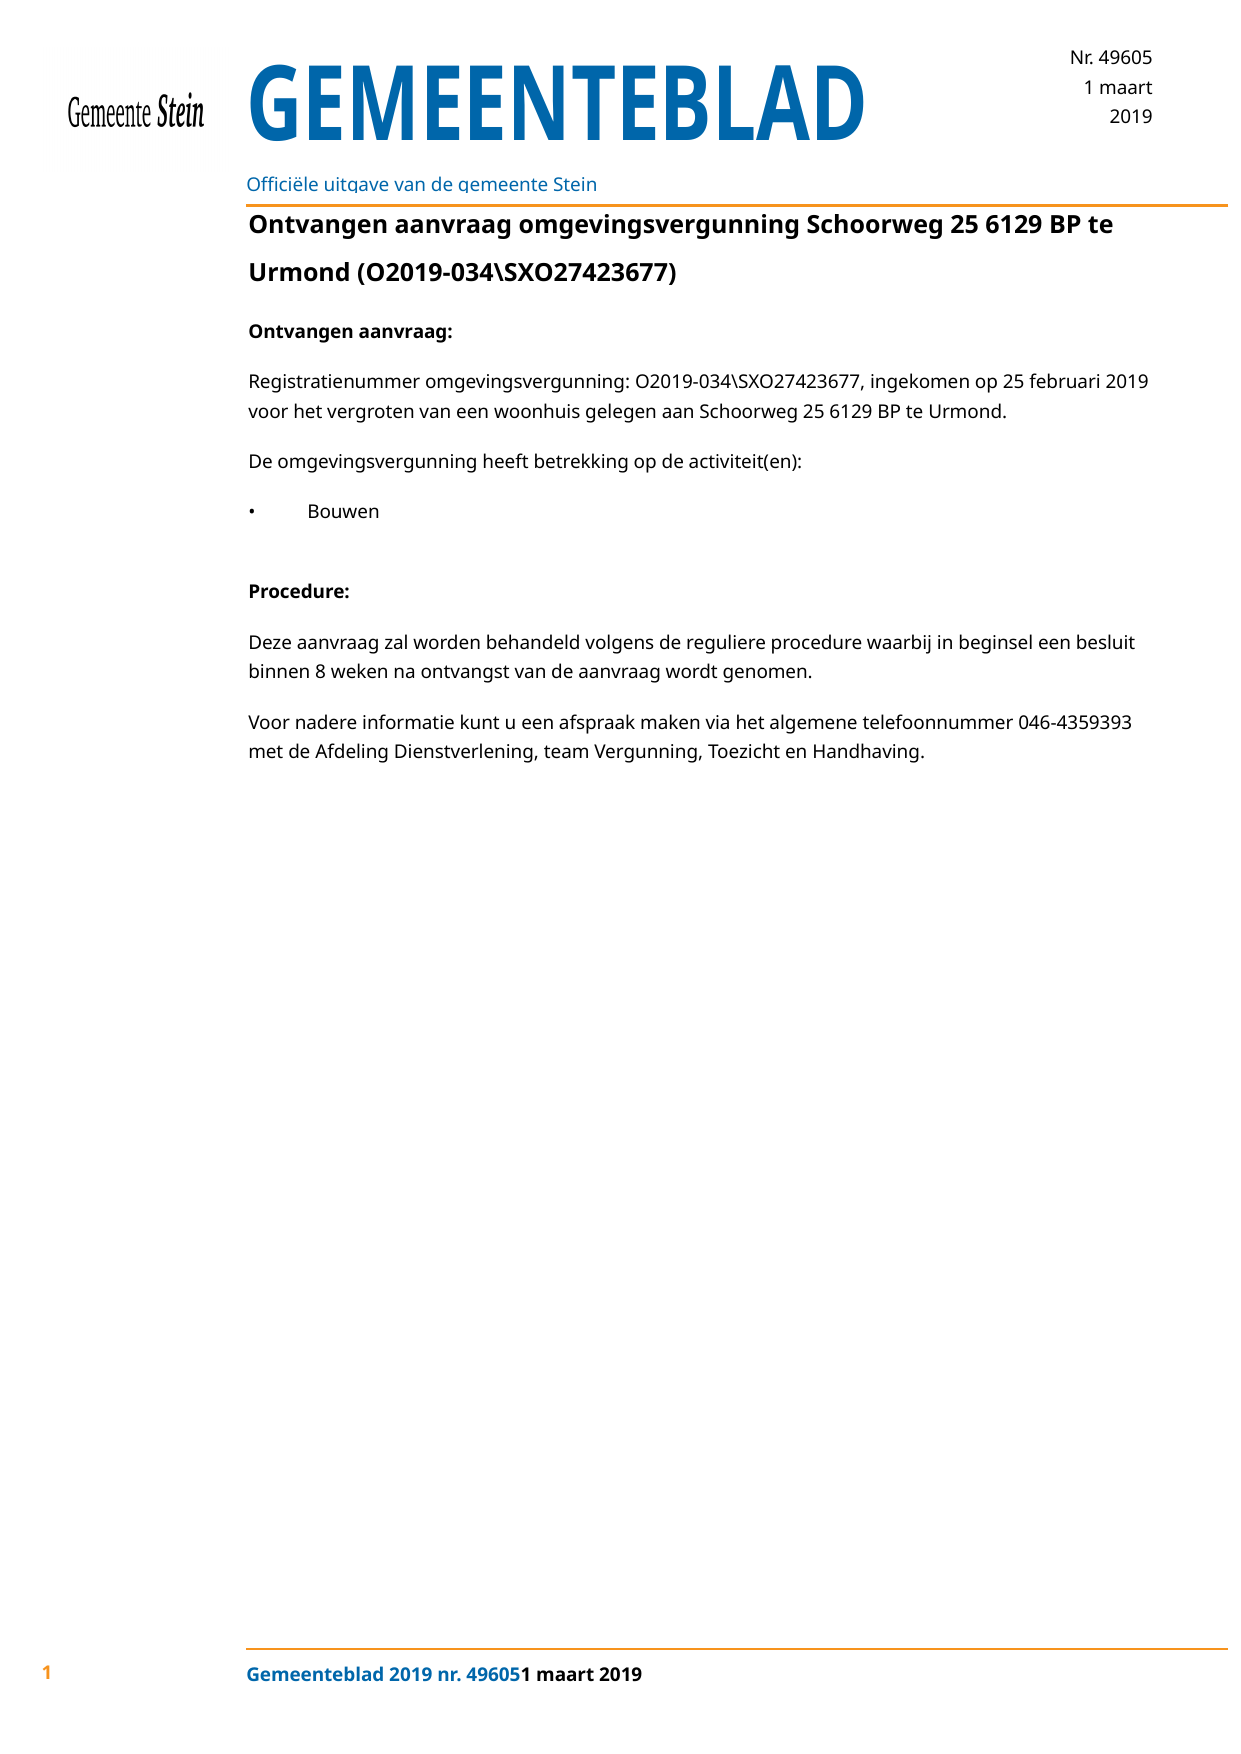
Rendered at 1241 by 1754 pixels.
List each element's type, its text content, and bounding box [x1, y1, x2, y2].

text Registratienummer omgevingsvergunning: O2019-034\SXO27423677, ingekomen op 25 februari 2019 voor het vergroten van een woonhuis gelegen aan Schoorweg 25 6129 BP te Urmond. [248, 368, 1152, 424]
text Ontvangen aanvraag omgevingsvergunning Schoorweg 25 6129 BP te Urmond (O2019-034\SXO27423677) [248, 207, 1152, 288]
list Bouwen [248, 499, 1152, 524]
picture [41, 47, 231, 172]
text Procedure: [248, 579, 1152, 604]
text Deze aanvraag zal worden behandeld volgens de reguliere procedure waarbij in beginsel een besluit binnen 8 weken na ontvangst van de aanvraag wordt genomen. [248, 629, 1152, 684]
text De omgevingsvergunning heeft betrekking op de activiteit(en): [248, 448, 1152, 474]
text Voor nadere informatie kunt u een afspraak maken via het algemene telefoonnummer 046-4359393 met de Afdeling Dienstverlening, team Vergunning, Toezicht en Handhaving. [248, 709, 1152, 764]
text Ontvangen aanvraag: [248, 318, 1152, 344]
